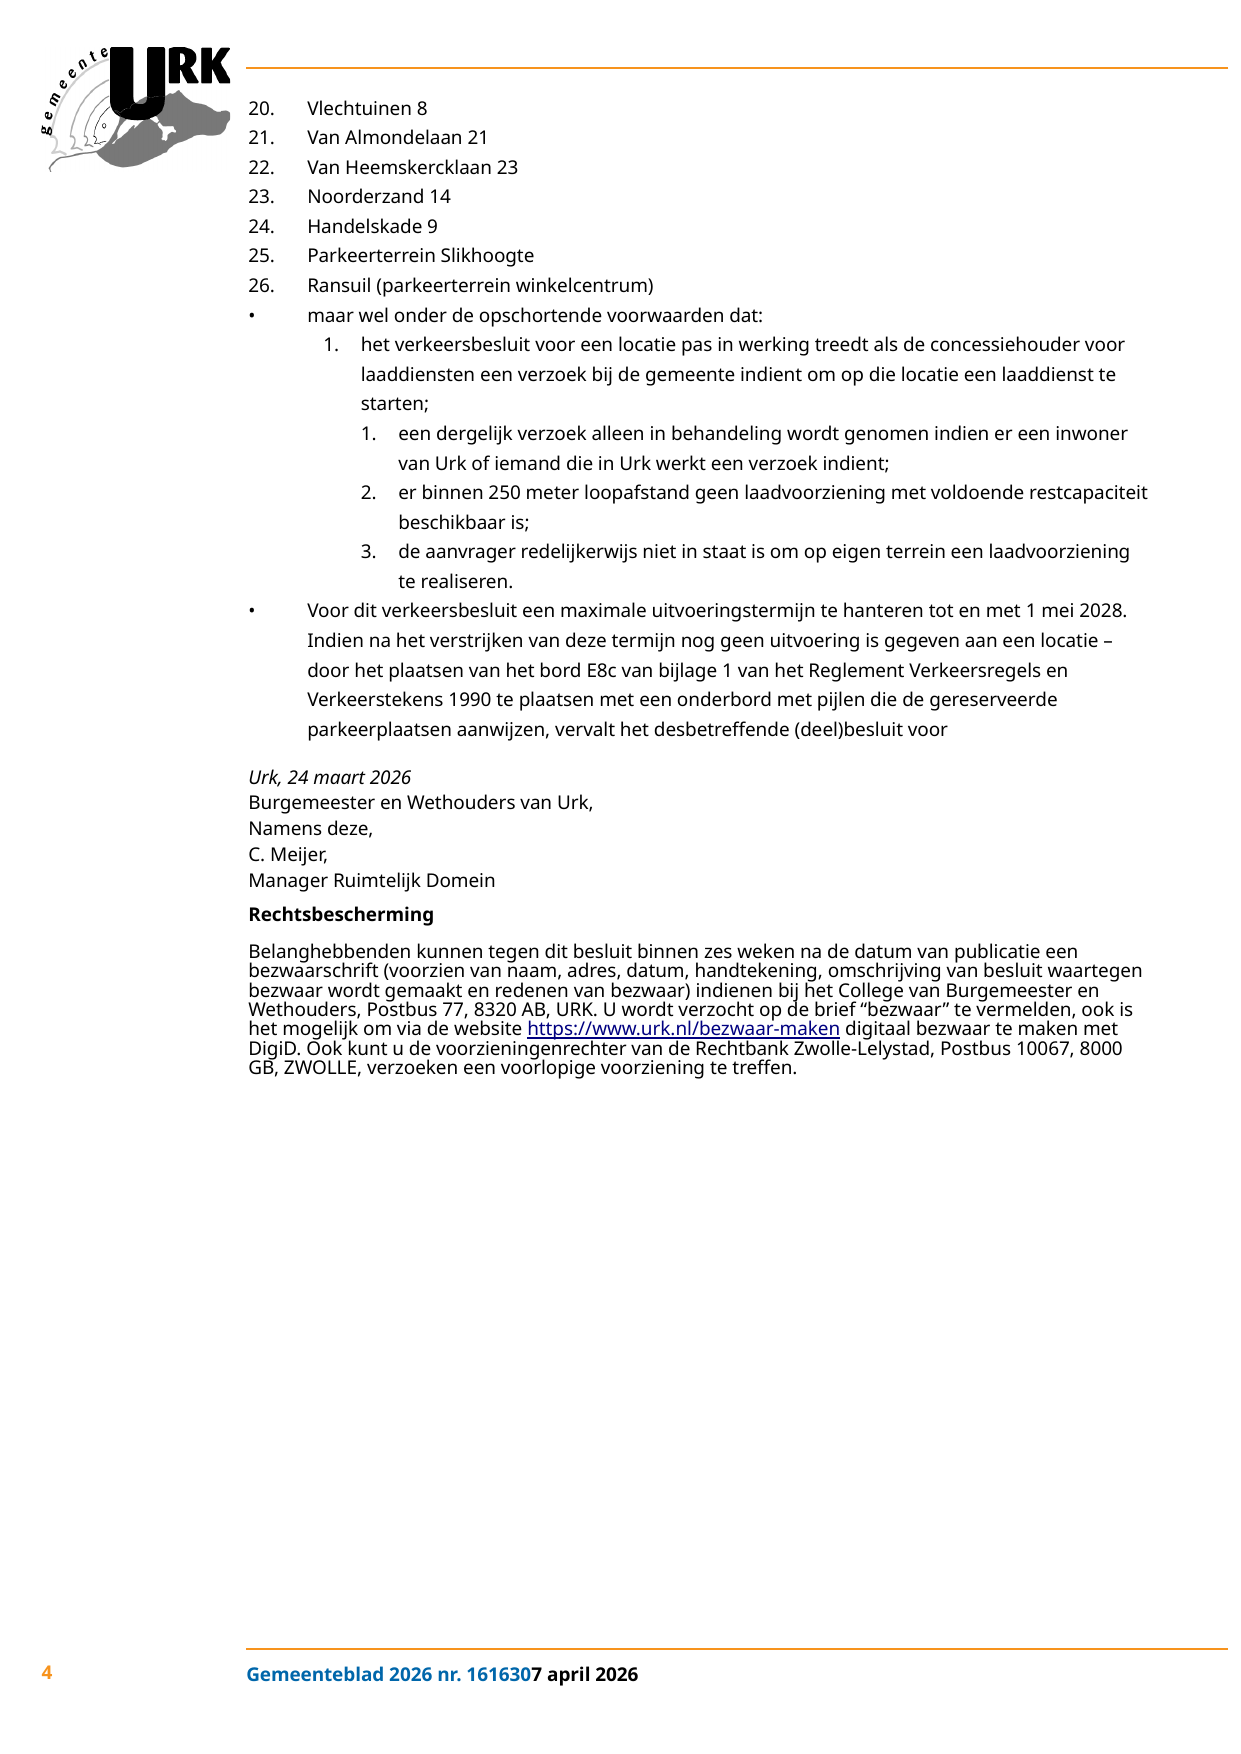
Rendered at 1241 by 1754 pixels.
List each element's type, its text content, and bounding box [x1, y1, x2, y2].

list Noorderzand 14 [248, 183, 1152, 209]
list het verkeersbesluit voor een locatie pas in werking treedt als de concessiehouder voor laaddiensten een verzoek bij de gemeente indient om op die locatie een laaddienst te starten; [323, 331, 1152, 416]
text Burgemeester en Wethouders van Urk, [248, 789, 1152, 815]
text Urk, 24 maart 2026 [248, 764, 1152, 789]
list Voor dit verkeersbesluit een maximale uitvoeringstermijn te hanteren tot en met 1 mei 2028. Indien na het verstrijken van deze termijn nog geen uitvoering is gegeven aan een locatie – door het plaatsen van het bord E8c van bijlage 1 van het Reglement Verkeersregels en Verkeerstekens 1990 te plaatsen met een onderbord met pijlen die de gereserveerde parkeerplaatsen aanwijzen, vervalt het desbetreffende (deel)besluit voor [248, 598, 1152, 742]
list Handelskade 9 [248, 213, 1152, 239]
list maar wel onder de opschortende voorwaarden dat: [248, 302, 1152, 328]
list Parkeerterrein Slikhoogte [248, 243, 1152, 268]
list een dergelijk verzoek alleen in behandeling wordt genomen indien er een inwoner van Urk of iemand die in Urk werkt een verzoek indient; [361, 420, 1152, 476]
list Vlechtuinen 8 [248, 95, 1152, 121]
text Rechtsbescherming [248, 906, 1152, 925]
text C. Meijer, [248, 841, 1152, 867]
text Belanghebbenden kunnen tegen dit besluit binnen zes weken na de datum van publicatie een bezwaarschrift (voorzien van naam, adres, datum, handtekening, omschrijving van besluit waartegen bezwaar wordt gemaakt en redenen van bezwaar) indienen bij het College van Burgemeester en Wethouders, Postbus 77, 8320 AB, URK. U wordt verzocht op de brief “bezwaar” te vermelden, ook is het mogelijk om via de website https://www.urk.nl/bezwaar-maken digitaal bezwaar te maken met DigiD. Ook kunt u de voorzieningenrechter van de Rechtbank Zwolle-Lelystad, Postbus 10067, 8000 GB, ZWOLLE, verzoeken een voorlopige voorziening te treffen. [248, 943, 1152, 1078]
picture [41, 47, 231, 172]
list Van Heemskercklaan 23 [248, 154, 1152, 180]
list Ransuil (parkeerterrein winkelcentrum) [248, 272, 1152, 298]
text Namens deze, [248, 815, 1152, 841]
list Van Almondelaan 21 [248, 124, 1152, 150]
text Manager Ruimtelijk Domein [248, 867, 1152, 892]
list er binnen 250 meter loopafstand geen laadvoorziening met voldoende restcapaciteit beschikbaar is; [361, 479, 1152, 535]
list de aanvrager redelijkerwijs niet in staat is om op eigen terrein een laadvoorziening te realiseren. [361, 538, 1152, 594]
